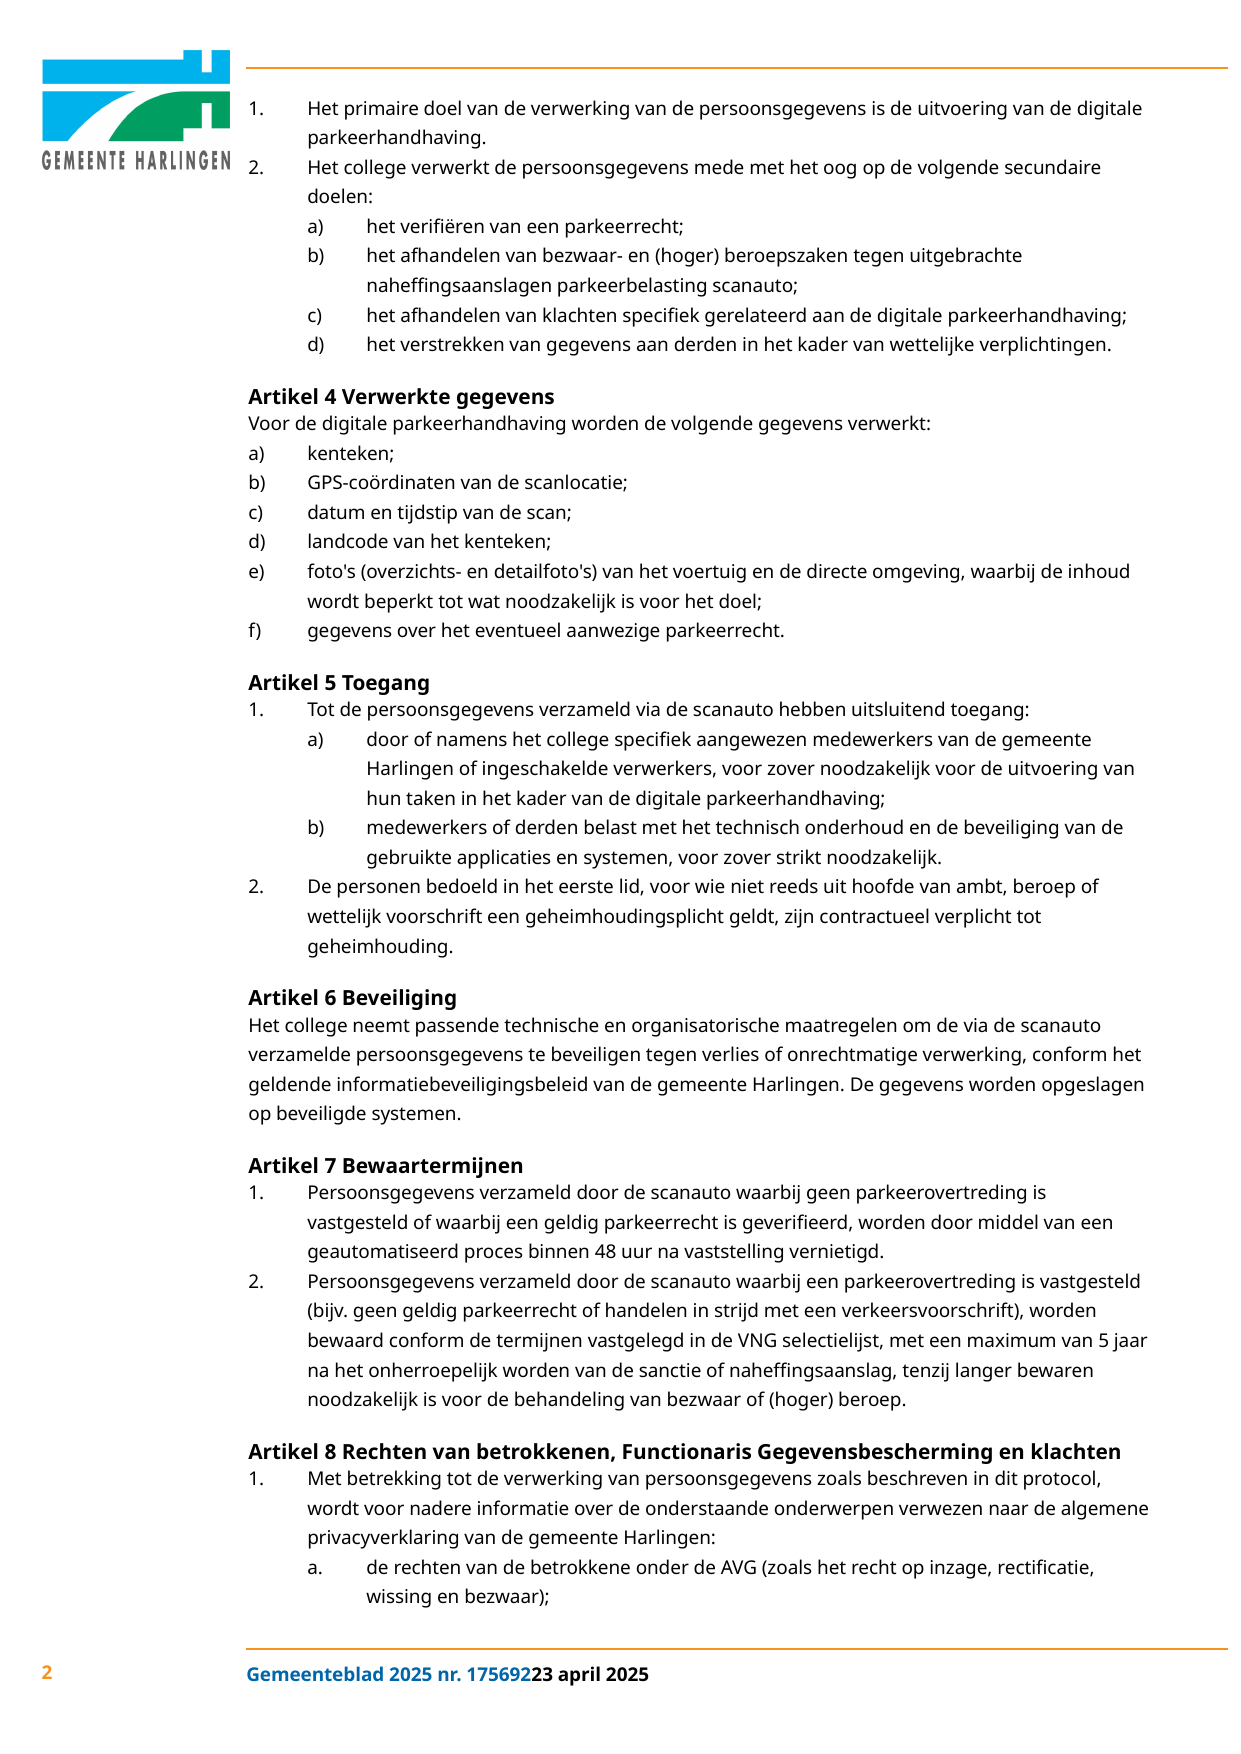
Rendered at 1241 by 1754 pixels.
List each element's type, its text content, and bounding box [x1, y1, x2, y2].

list Met betrekking tot de verwerking van persoonsgegevens zoals beschreven in dit protocol, wordt voor nadere informatie over de onderstaande onderwerpen verwezen naar de algemene privacyverklaring van de gemeente Harlingen: [248, 1465, 1152, 1550]
list het afhandelen van bezwaar- en (hoger) beroepszaken tegen uitgebrachte naheffingsaanslagen parkeerbelasting scanauto; [307, 243, 1152, 298]
list Tot de persoonsgegevens verzameld via de scanauto hebben uitsluitend toegang: [248, 696, 1152, 722]
list datum en tijdstip van de scan; [248, 499, 1152, 525]
list Het primaire doel van de verwerking van de persoonsgegevens is de uitvoering van de digitale parkeerhandhaving. [248, 95, 1152, 150]
text Artikel 6 Beveiliging [248, 983, 1152, 1012]
text Artikel 5 Toegang [248, 668, 1152, 696]
list Persoonsgegevens verzameld door de scanauto waarbij geen parkeerovertreding is vastgesteld of waarbij een geldig parkeerrecht is geverifieerd, worden door middel van een geautomatiseerd proces binnen 48 uur na vaststelling vernietigd. [248, 1179, 1152, 1264]
list Het college verwerkt de persoonsgegevens mede met het oog op de volgende secundaire doelen: [248, 154, 1152, 209]
list het verifiëren van een parkeerrecht; [307, 213, 1152, 239]
list De personen bedoeld in het eerste lid, voor wie niet reeds uit hoofde van ambt, beroep of wettelijk voorschrift een geheimhoudingsplicht geldt, zijn contractueel verplicht tot geheimhouding. [248, 874, 1152, 959]
text Het college neemt passende technische en organisatorische maatregelen om de via de scanauto verzamelde persoonsgegevens te beveiligen tegen verlies of onrechtmatige verwerking, conform het geldende informatiebeveiligingsbeleid van de gemeente Harlingen. De gegevens worden opgeslagen op beveiligde systemen. [248, 1012, 1152, 1126]
text Artikel 4 Verwerkte gegevens [248, 382, 1152, 410]
list kenteken; [248, 440, 1152, 466]
list Persoonsgegevens verzameld door de scanauto waarbij een parkeerovertreding is vastgesteld (bijv. geen geldig parkeerrecht of handelen in strijd met een verkeersvoorschrift), worden bewaard conform de termijnen vastgelegd in de VNG selectielijst, met een maximum van 5 jaar na het onherroepelijk worden van de sanctie of naheffingsaanslag, tenzij langer bewaren noodzakelijk is voor de behandeling van bezwaar of (hoger) beroep. [248, 1268, 1152, 1412]
text Artikel 7 Bewaartermijnen [248, 1151, 1152, 1179]
text Artikel 8 Rechten van betrokkenen, Functionaris Gegevensbescherming en klachten [248, 1437, 1152, 1465]
list GPS-coördinaten van de scanlocatie; [248, 469, 1152, 495]
list landcode van het kenteken; [248, 529, 1152, 554]
list door of namens het college specifiek aangewezen medewerkers van de gemeente Harlingen of ingeschakelde verwerkers, voor zover noodzakelijk voor de uitvoering van hun taken in het kader van de digitale parkeerhandhaving; [307, 726, 1152, 811]
text Voor de digitale parkeerhandhaving worden de volgende gegevens verwerkt: [248, 410, 1152, 436]
list het verstrekken van gegevens aan derden in het kader van wettelijke verplichtingen. [307, 331, 1152, 357]
picture [41, 47, 231, 172]
list foto's (overzichts- en detailfoto's) van het voertuig en de directe omgeving, waarbij de inhoud wordt beperkt tot wat noodzakelijk is voor het doel; [248, 558, 1152, 613]
list gegevens over het eventueel aanwezige parkeerrecht. [248, 617, 1152, 643]
list medewerkers of derden belast met het technisch onderhoud en de beveiliging van de gebruikte applicaties en systemen, voor zover strikt noodzakelijk. [307, 814, 1152, 870]
list de rechten van de betrokkene onder de AVG (zoals het recht op inzage, rectificatie, wissing en bezwaar); [307, 1554, 1152, 1609]
list het afhandelen van klachten specifiek gerelateerd aan de digitale parkeerhandhaving; [307, 302, 1152, 328]
